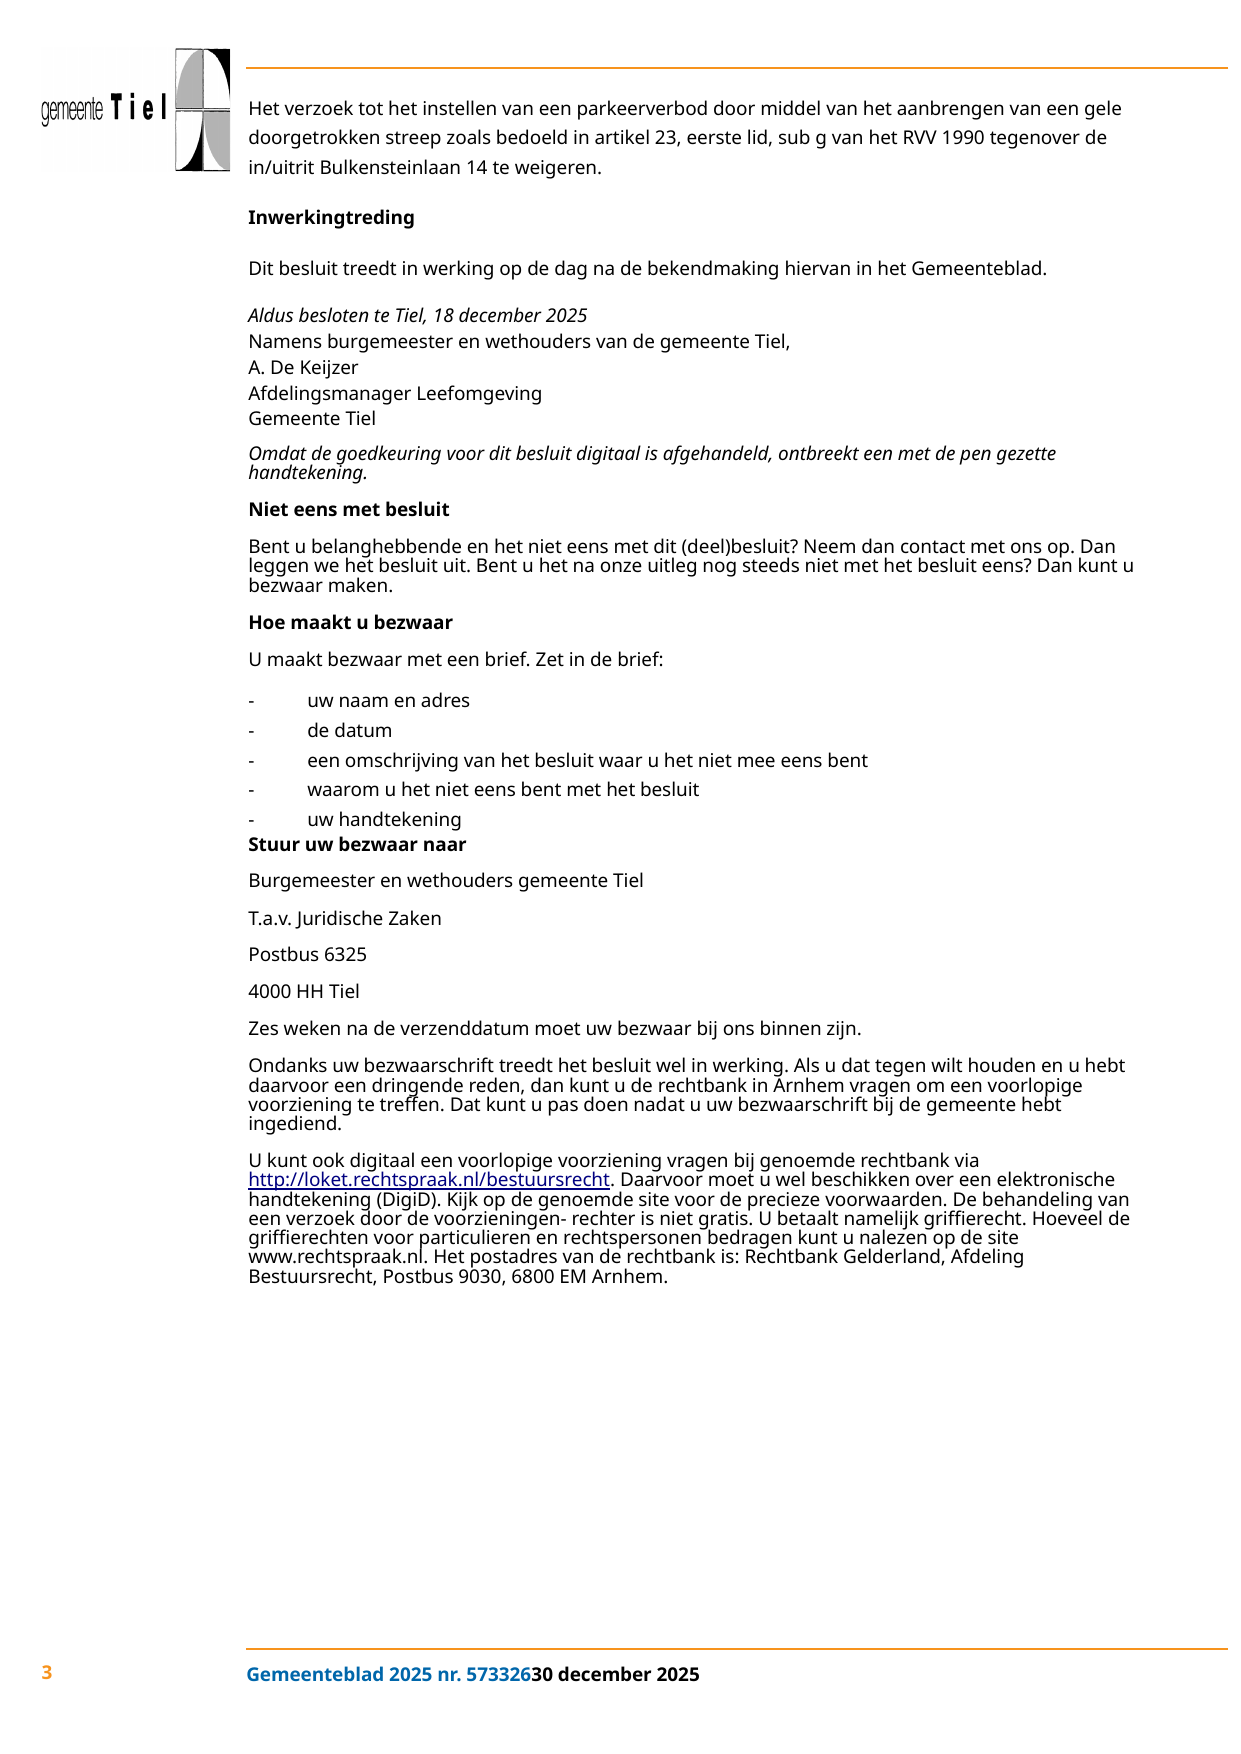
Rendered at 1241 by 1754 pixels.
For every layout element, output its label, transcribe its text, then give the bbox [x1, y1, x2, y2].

list een omschrijving van het besluit waar u het niet mee eens bent [248, 747, 1152, 772]
list de datum [248, 717, 1152, 743]
text Namens burgemeester en wethouders van de gemeente Tiel, [248, 328, 1152, 354]
text Ondanks uw bezwaarschrift treedt het besluit wel in werking. Als u dat tegen wilt houden en u hebt daarvoor een dringende reden, dan kunt u de rechtbank in Arnhem vragen om een voorlopige voorziening te treffen. Dat kunt u pas doen nadat u uw bezwaarschrift bij de gemeente hebt ingediend. [248, 1057, 1152, 1134]
text Dit besluit treedt in werking op de dag na de bekendmaking hiervan in het Gemeenteblad. [248, 255, 1152, 281]
text Burgemeester en wethouders gemeente Tiel [248, 872, 1152, 892]
text Afdelingsmanager Leefomgeving [248, 380, 1152, 406]
list uw handtekening [248, 806, 1152, 832]
text Stuur uw bezwaar naar [248, 836, 1152, 855]
picture [41, 47, 231, 172]
text Het verzoek tot het instellen van een parkeerverbod door middel van het aanbrengen van een gele doorgetrokken streep zoals bedoeld in artikel 23, eerste lid, sub g van het RVV 1990 tegenover de in/uitrit Bulkensteinlaan 14 te weigeren. [248, 95, 1152, 180]
text Bent u belanghebbende en het niet eens met dit (deel)besluit? Neem dan contact met ons op. Dan leggen we het besluit uit. Bent u het na onze uitleg nog steeds niet met het besluit eens? Dan kunt u bezwaar maken. [248, 538, 1152, 596]
text 4000 HH Tiel [248, 983, 1152, 1003]
text T.a.v. Juridische Zaken [248, 909, 1152, 929]
text Inwerkingtreding [248, 204, 1152, 230]
text Zes weken na de verzenddatum moet uw bezwaar bij ons binnen zijn. [248, 1020, 1152, 1040]
text Hoe maakt u bezwaar [248, 614, 1152, 633]
list waarom u het niet eens bent met het besluit [248, 776, 1152, 802]
text Niet eens met besluit [248, 501, 1152, 520]
text U maakt bezwaar met een brief. Zet in de brief: [248, 651, 1152, 670]
text U kunt ook digitaal een voorlopige voorziening vragen bij genoemde rechtbank via http://loket.rechtspraak.nl/bestuursrecht. Daarvoor moet u wel beschikken over een elektronische handtekening (DigiD). Kijk op de genoemde site voor de precieze voorwaarden. De behandeling van een verzoek door de voorzieningen- rechter is niet gratis. U betaalt namelijk griffierecht. Hoeveel de griffierechten voor particulieren en rechtspersonen bedragen kunt u nalezen op de site www.rechtspraak.nl. Het postadres van de rechtbank is: Rechtbank Gelderland, Afdeling Bestuursrecht, Postbus 9030, 6800 EM Arnhem. [248, 1152, 1152, 1287]
text Gemeente Tiel [248, 406, 1152, 431]
text A. De Keijzer [248, 354, 1152, 380]
text Postbus 6325 [248, 946, 1152, 966]
list uw naam en adres [248, 688, 1152, 713]
text Omdat de goedkeuring voor dit besluit digitaal is afgehandeld, ontbreekt een met de pen gezette handtekening. [248, 445, 1152, 483]
text Aldus besloten te Tiel, 18 december 2025 [248, 303, 1152, 328]
